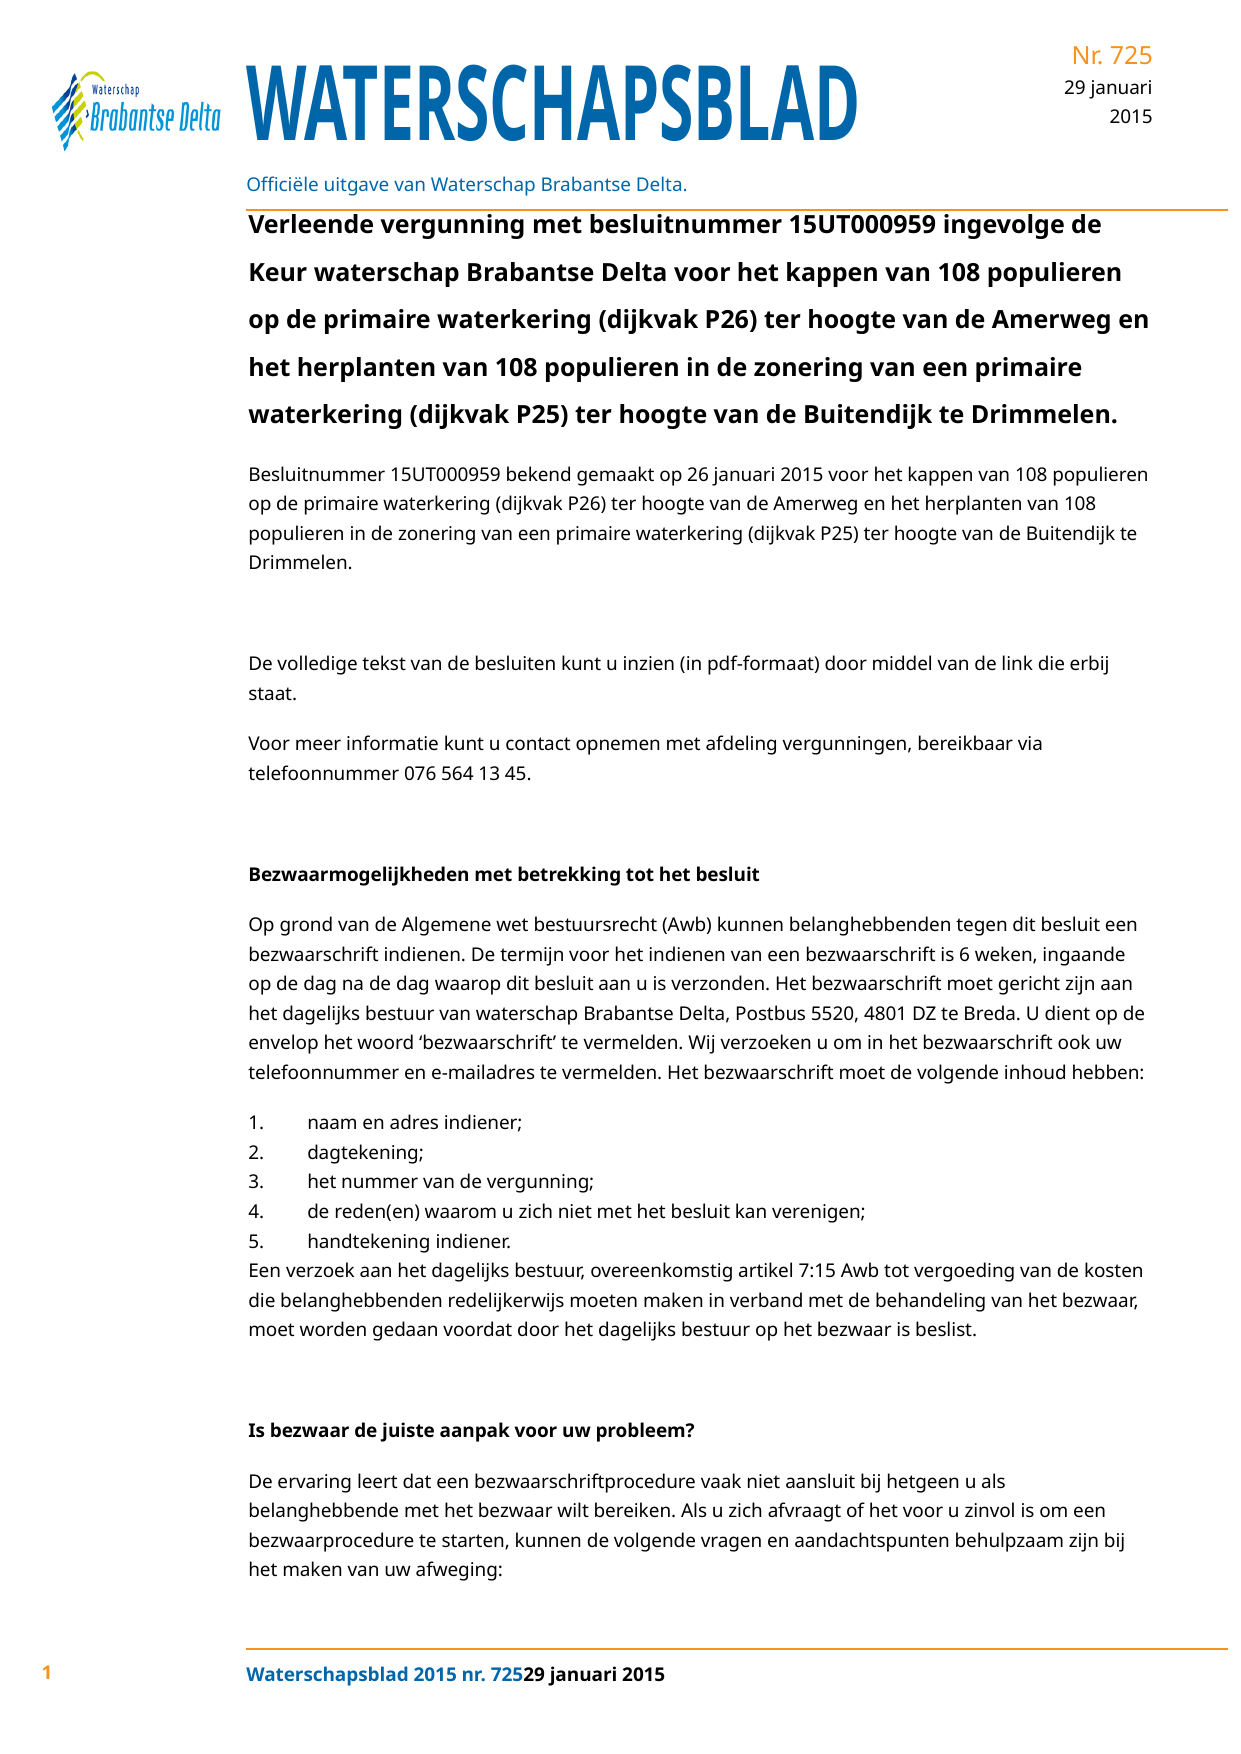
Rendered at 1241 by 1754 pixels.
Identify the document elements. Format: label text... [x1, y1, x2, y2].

picture [41, 47, 231, 172]
text Verleende vergunning met besluitnummer 15UT000959 ingevolge de Keur waterschap Brabantse Delta voor het kappen van 108 populieren op de primaire waterkering (dijkvak P26) ter hoogte van de Amerweg en het herplanten van 108 populieren in de zonering van een primaire waterkering (dijkvak P25) ter hoogte van de Buitendijk te Drimmelen. [248, 211, 1152, 431]
text De volledige tekst van de besluiten kunt u inzien (in pdf-formaat) door middel van de link die erbij staat. [248, 650, 1152, 706]
text Bezwaarmogelijkheden met betrekking tot het besluit [248, 861, 1152, 886]
text Is bezwaar de juiste aanpak voor uw probleem? [248, 1417, 1152, 1443]
text Besluitnummer 15UT000959 bekend gemaakt op 26 januari 2015 voor het kappen van 108 populieren op de primaire waterkering (dijkvak P26) ter hoogte van de Amerweg en het herplanten van 108 populieren in de zonering van een primaire waterkering (dijkvak P25) ter hoogte van de Buitendijk te Drimmelen. [248, 461, 1152, 575]
text De ervaring leert dat een bezwaarschriftprocedure vaak niet aansluit bij hetgeen u als belanghebbende met het bezwaar wilt bereiken. Als u zich afvraagt of het voor u zinvol is om een bezwaarprocedure te starten, kunnen de volgende vragen en aandachtspunten behulpzaam zijn bij het maken van uw afweging: [248, 1468, 1152, 1582]
list naam en adres indiener; [248, 1109, 1152, 1135]
text Op grond van de Algemene wet bestuursrecht (Awb) kunnen belanghebbenden tegen dit besluit een bezwaarschrift indienen. De termijn voor het indienen van een bezwaarschrift is 6 weken, ingaande op de dag na de dag waarop dit besluit aan u is verzonden. Het bezwaarschrift moet gericht zijn aan het dagelijks bestuur van waterschap Brabantse Delta, Postbus 5520, 4801 DZ te Breda. U dient op de envelop het woord ‘bezwaarschrift’ te vermelden. Wij verzoeken u om in het bezwaarschrift ook uw telefoonnummer en e‑mailadres te vermelden. Het bezwaarschrift moet de volgende inhoud hebben: [248, 911, 1152, 1085]
text Een verzoek aan het dagelijks bestuur, overeenkomstig artikel 7:15 Awb tot vergoeding van de kosten die belanghebbenden redelijkerwijs moeten maken in verband met de behandeling van het bezwaar, moet worden gedaan voordat door het dagelijks bestuur op het bezwaar is beslist. [248, 1257, 1152, 1342]
list de reden(en) waarom u zich niet met het besluit kan verenigen; [248, 1198, 1152, 1224]
text Voor meer informatie kunt u contact opnemen met afdeling vergunningen, bereikbaar via telefoonnummer 076 564 13 45. [248, 730, 1152, 786]
list het nummer van de vergunning; [248, 1169, 1152, 1194]
list dagtekening; [248, 1139, 1152, 1165]
list handtekening indiener. [248, 1228, 1152, 1253]
